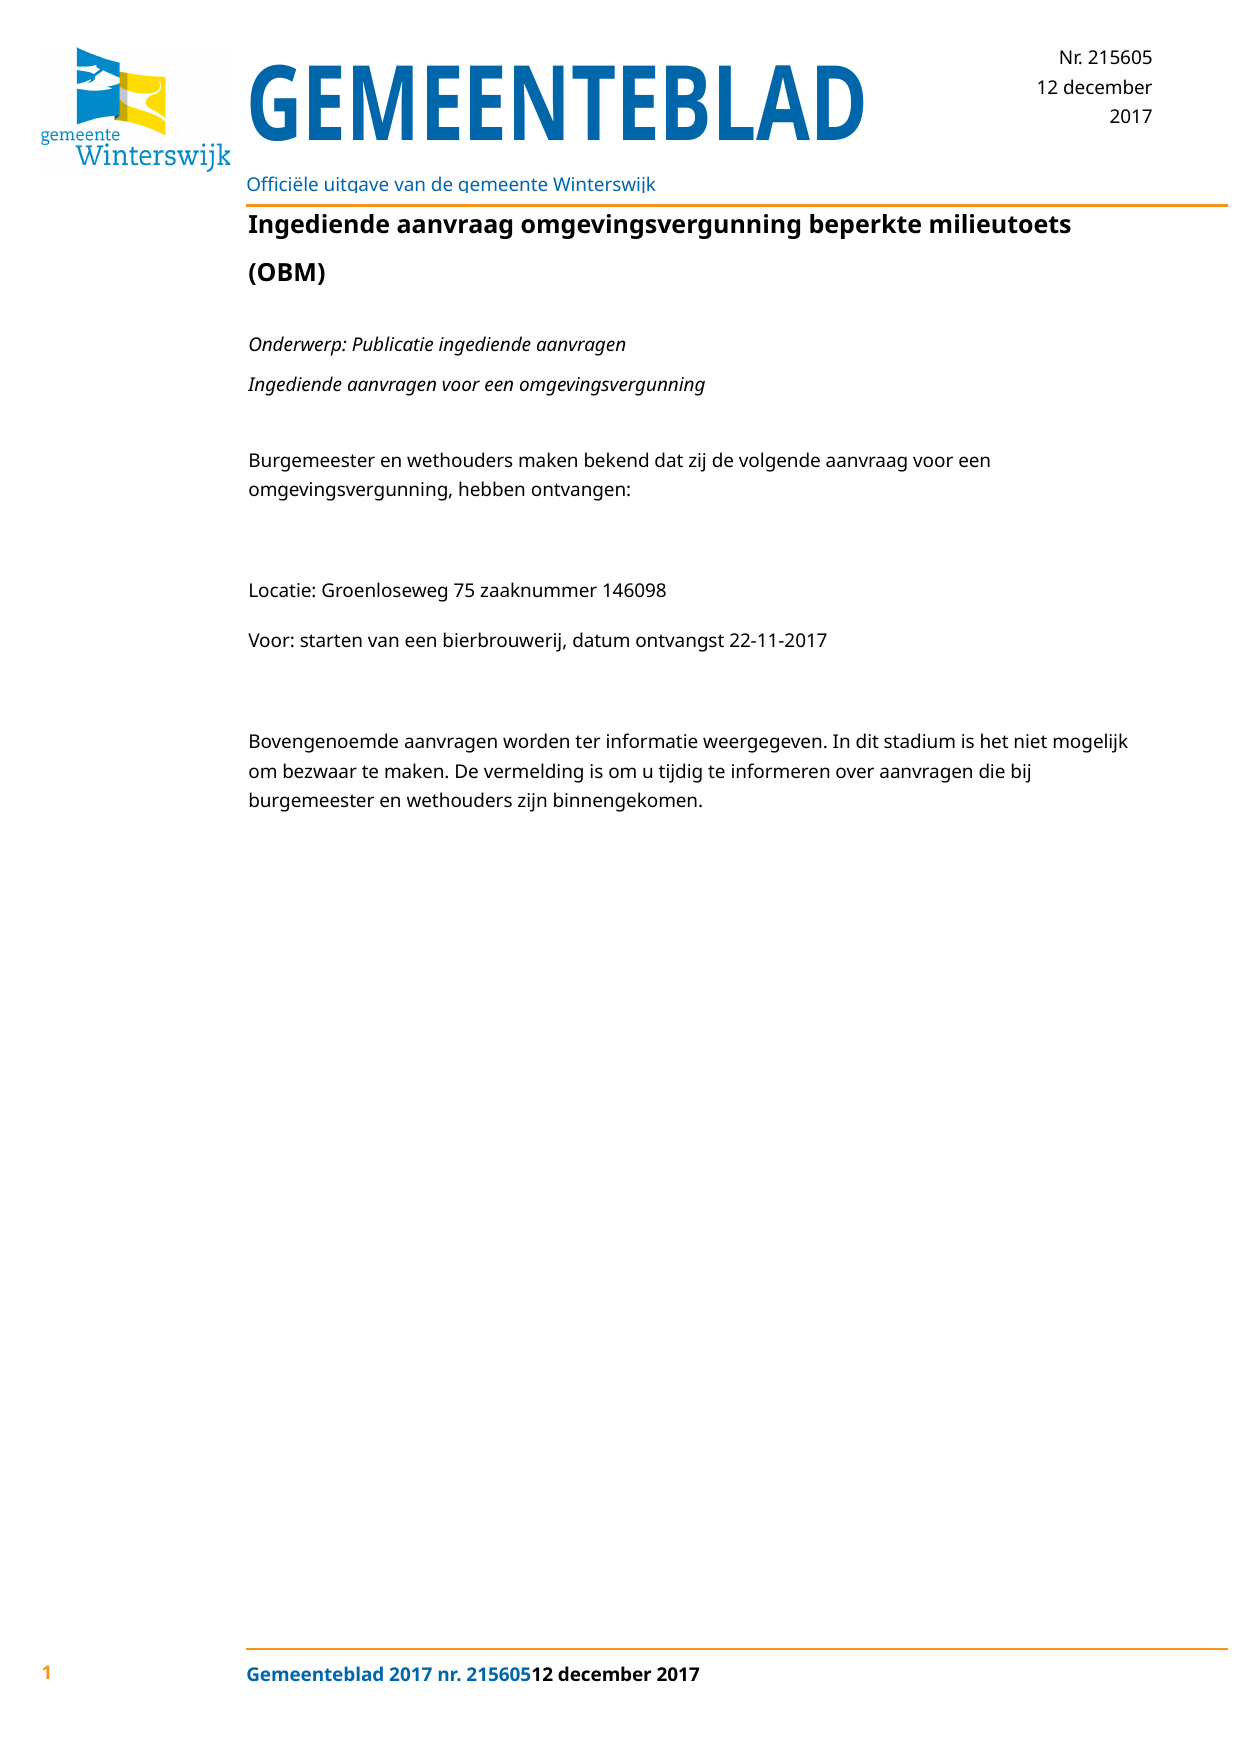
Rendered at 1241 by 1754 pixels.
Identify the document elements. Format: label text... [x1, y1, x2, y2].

text Ingediende aanvraag omgevingsvergunning beperkte milieutoets (OBM) [248, 207, 1152, 288]
text Locatie: Groenloseweg 75 zaaknummer 146098 [248, 577, 1152, 603]
text Voor: starten van een bierbrouwerij, datum ontvangst 22-11-2017 [248, 628, 1152, 653]
text Bovengenoemde aanvragen worden ter informatie weergegeven. In dit stadium is het niet mogelijk om bezwaar te maken. De vermelding is om u tijdig te informeren over aanvragen die bij burgemeester en wethouders zijn binnengekomen. [248, 728, 1152, 813]
picture [41, 47, 231, 172]
picture [225, 153, 231, 162]
text Burgemeester en wethouders maken bekend dat zij de volgende aanvraag voor een omgevingsvergunning, hebben ontvangen: [248, 447, 1152, 502]
text Ingediende aanvragen voor een omgevingsvergunning [248, 371, 1152, 396]
text Onderwerp: Publicatie ingediende aanvragen [248, 331, 1152, 357]
